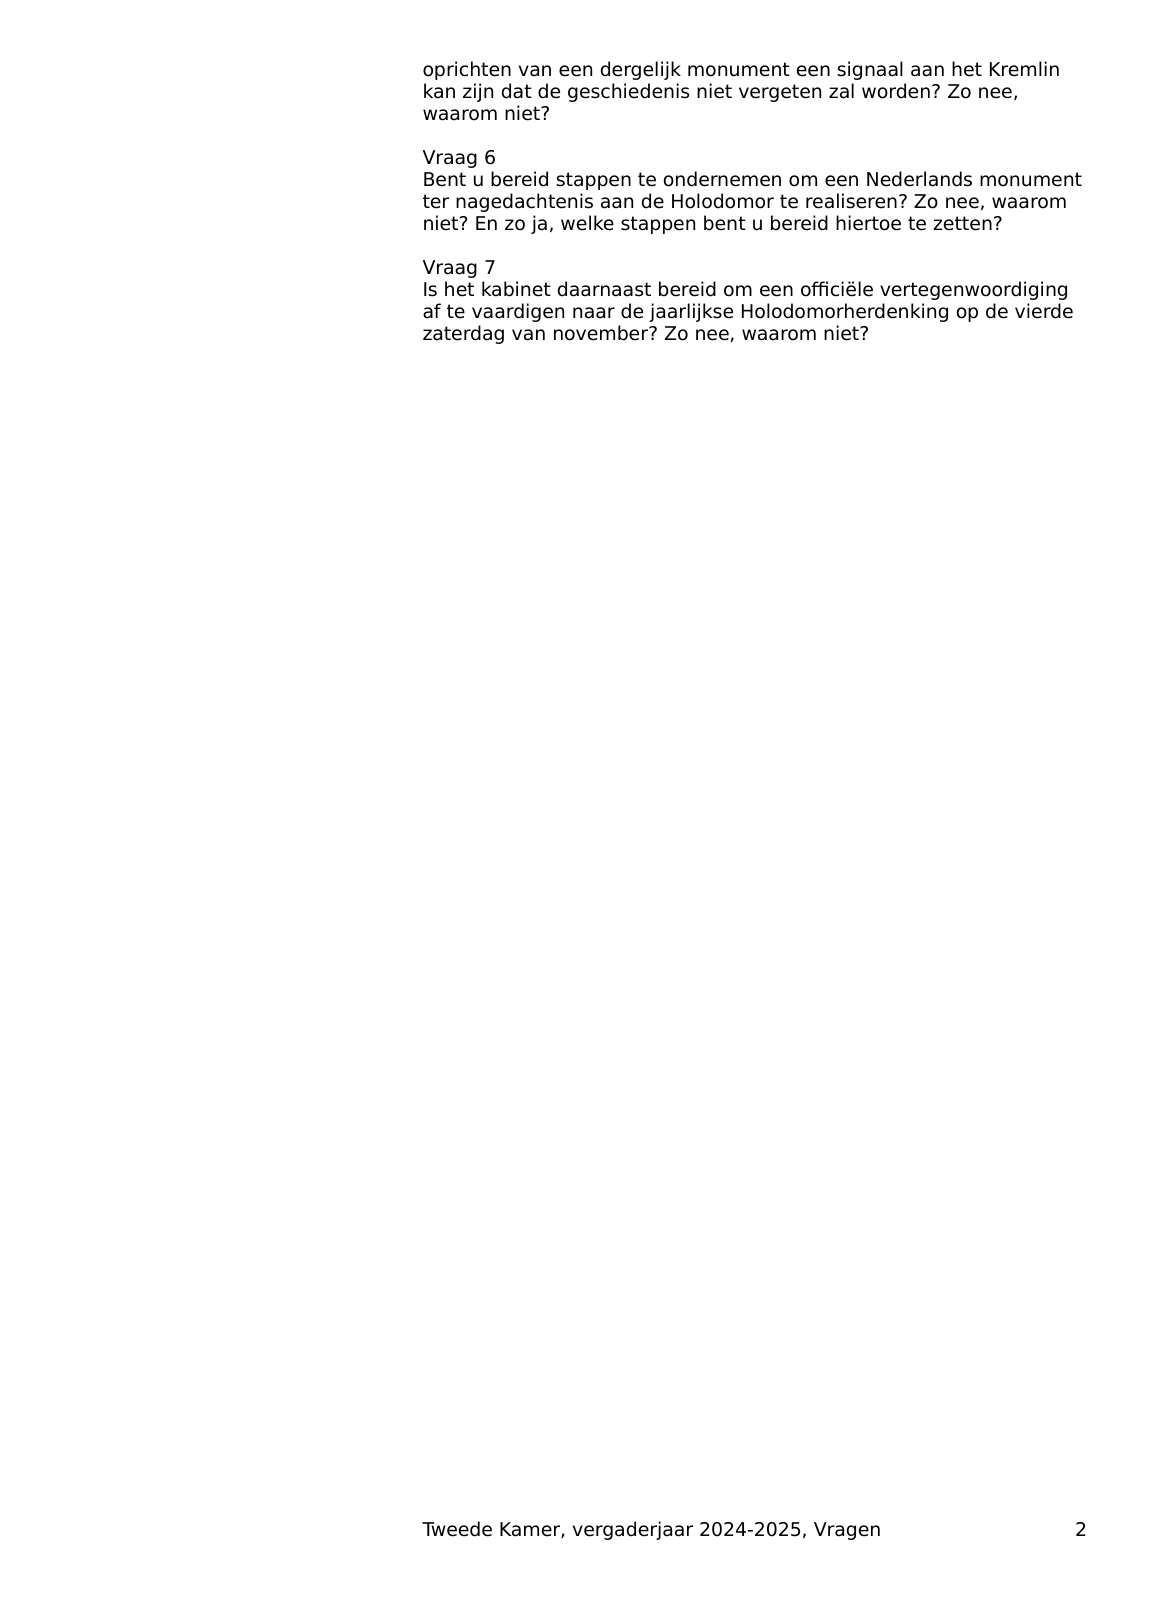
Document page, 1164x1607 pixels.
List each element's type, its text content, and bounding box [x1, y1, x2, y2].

text Vraag 7 [422, 257, 1087, 279]
text Bent u bereid stappen te ondernemen om een Nederlands monument ter nagedachtenis aan de Holodomor te realiseren? Zo nee, waarom niet? En zo ja, welke stappen bent u bereid hiertoe te zetten? [422, 169, 1087, 235]
text Is het kabinet daarnaast bereid om een officiële vertegenwoordiging af te vaardigen naar de jaarlijkse Holodomorherdenking op de vierde zaterdag van november? Zo nee, waarom niet? [422, 279, 1087, 345]
text Vraag 6 [422, 147, 1087, 169]
text oprichten van een dergelijk monument een signaal aan het Kremlin kan zijn dat de geschiedenis niet vergeten zal worden? Zo nee, waarom niet? [422, 59, 1087, 125]
